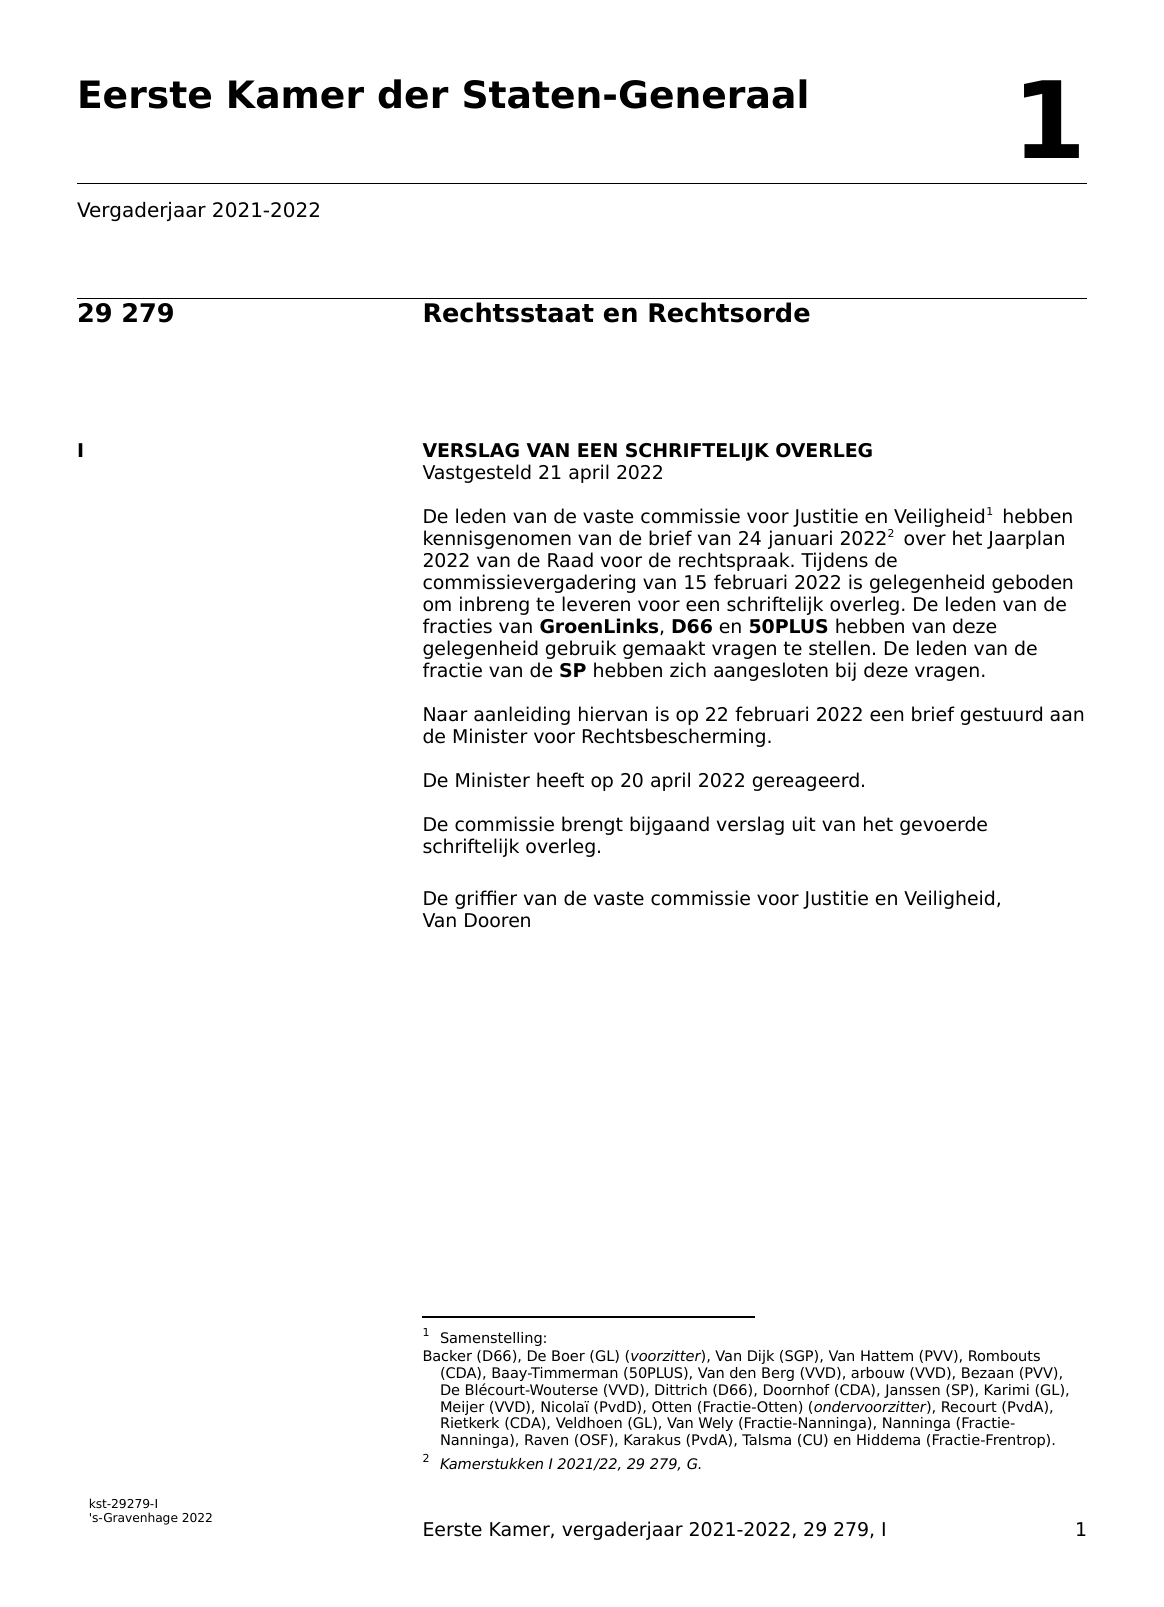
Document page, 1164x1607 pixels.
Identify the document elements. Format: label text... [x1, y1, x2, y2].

text Vastgesteld 21 april 2022 [422, 462, 1087, 484]
text Samenstelling: [422, 1326, 1087, 1348]
text Kamerstukken I 2021/22, 29 279, G. [422, 1452, 1087, 1474]
text De leden van de vaste commissie voor Justitie en Veiligheid hebben kennisgenomen van de brief van 24 januari 2022 over het Jaarplan 2022 van de Raad voor de rechtspraak. Tijdens de commissievergadering van 15 februari 2022 is gelegenheid geboden om inbreng te leveren voor een schriftelijk overleg. De leden van de fracties van GroenLinks, D66 en 50PLUS hebben van deze gelegenheid gebruik gemaakt vragen te stellen. De leden van de fractie van de SP hebben zich aangesloten bij deze vragen. [422, 506, 1087, 682]
text De commissie brengt bijgaand verslag uit van het gevoerde schriftelijk overleg. [422, 814, 1087, 858]
subtitle 29 279 Rechtsstaat en Rechtsorde [77, 299, 1087, 329]
text Naar aanleiding hiervan is op 22 februari 2022 een brief gestuurd aan de Minister voor Rechtsbescherming. [422, 704, 1087, 748]
text De Minister heeft op 20 april 2022 gereageerd. [422, 770, 1087, 792]
table_header Eerste Kamer der Staten-Generaal [77, 59, 886, 183]
text kst-29279-I [88, 1497, 323, 1511]
table_header 1 [886, 59, 1087, 183]
subtitle I VERSLAG VAN EEN SCHRIFTELIJK OVERLEG [77, 440, 1087, 462]
text 's-Gravenhage 2022 [88, 1511, 323, 1525]
table_cell Vergaderjaar 2021-2022 [77, 184, 1087, 298]
text Backer (D66), De Boer (GL) (voorzitter), Van Dijk (SGP), Van Hattem (PVV), Rombouts (CDA), Baay-Timmerman (50PLUS), Van den Berg (VVD), arbouw (VVD), Bezaan (PVV), De Blécourt-Wouterse (VVD), Dittrich (D66), Doornhof (CDA), Janssen (SP), Karimi (GL), Meijer (VVD), Nicolaï (PvdD), Otten (Fractie-Otten) (ondervoorzitter), Recourt (PvdA), Rietkerk (CDA), Veldhoen (GL), Van Wely (Fractie-Nanninga), Nanninga (Fractie-Nanninga), Raven (OSF), Karakus (PvdA), Talsma (CU) en Hiddema (Fractie-Frentrop). [422, 1348, 1087, 1449]
text De griffier van de vaste commissie voor Justitie en Veiligheid, Van Dooren [422, 888, 1087, 932]
